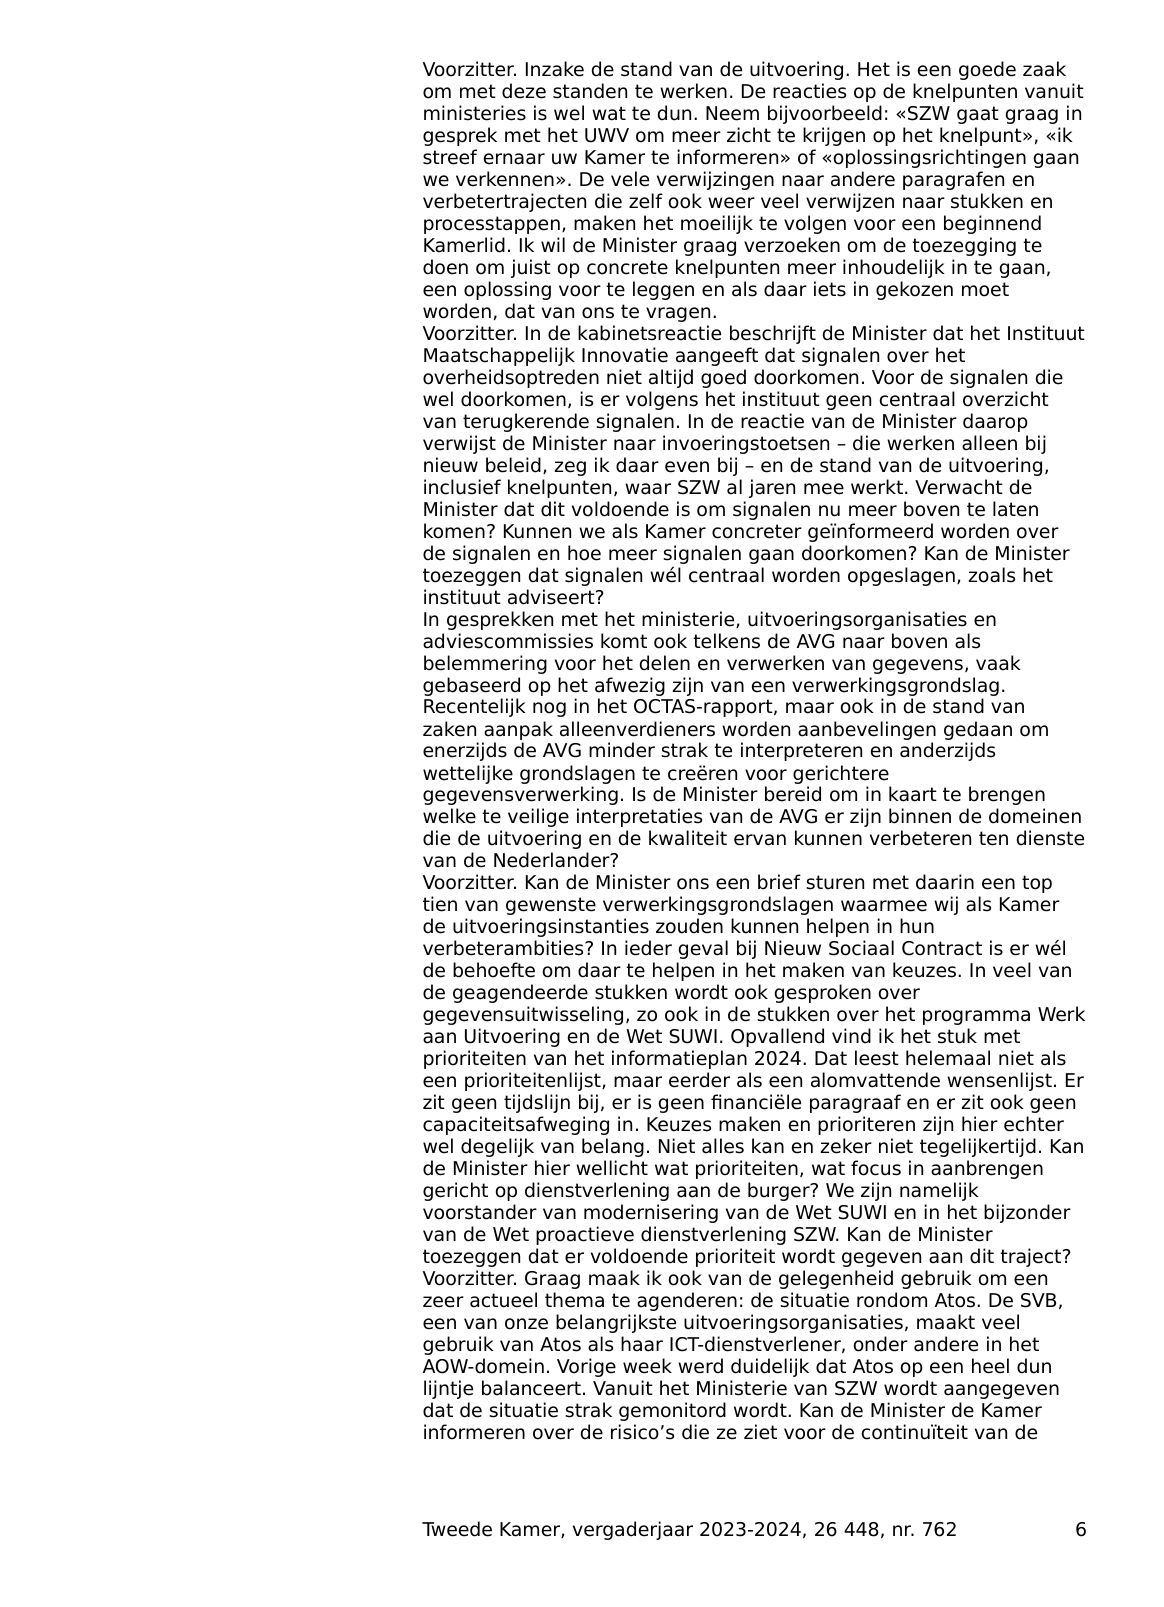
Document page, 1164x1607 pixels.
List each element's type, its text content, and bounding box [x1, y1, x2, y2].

text Voorzitter. Kan de Minister ons een brief sturen met daarin een top tien van gewenste verwerkingsgrondslagen waarmee wij als Kamer de uitvoeringsinstanties zouden kunnen helpen in hun verbeterambities? In ieder geval bij Nieuw Sociaal Contract is er wél de behoefte om daar te helpen in het maken van keuzes. In veel van de geagendeerde stukken wordt ook gesproken over gegevensuitwisseling, zo ook in de stukken over het programma Werk aan Uitvoering en de Wet SUWI. Opvallend vind ik het stuk met prioriteiten van het informatieplan 2024. Dat leest helemaal niet als een prioriteitenlijst, maar eerder als een alomvattende wensenlijst. Er zit geen tijdslijn bij, er is geen financiële paragraaf en er zit ook geen capaciteitsafweging in. Keuzes maken en prioriteren zijn hier echter wel degelijk van belang. Niet alles kan en zeker niet tegelijkertijd. Kan de Minister hier wellicht wat prioriteiten, wat focus in aanbrengen gericht op dienstverlening aan de burger? We zijn namelijk voorstander van modernisering van de Wet SUWI en in het bijzonder van de Wet proactieve dienstverlening SZW. Kan de Minister toezeggen dat er voldoende prioriteit wordt gegeven aan dit traject? [422, 872, 1087, 1268]
text Voorzitter. In de kabinetsreactie beschrijft de Minister dat het Instituut Maatschappelijk Innovatie aangeeft dat signalen over het overheidsoptreden niet altijd goed doorkomen. Voor de signalen die wel doorkomen, is er volgens het instituut geen centraal overzicht van terugkerende signalen. In de reactie van de Minister daarop verwijst de Minister naar invoeringstoetsen – die werken alleen bij nieuw beleid, zeg ik daar even bij – en de stand van de uitvoering, inclusief knelpunten, waar SZW al jaren mee werkt. Verwacht de Minister dat dit voldoende is om signalen nu meer boven te laten komen? Kunnen we als Kamer concreter geïnformeerd worden over de signalen en hoe meer signalen gaan doorkomen? Kan de Minister toezeggen dat signalen wél centraal worden opgeslagen, zoals het instituut adviseert? [422, 323, 1087, 608]
text Voorzitter. Graag maak ik ook van de gelegenheid gebruik om een zeer actueel thema te agenderen: de situatie rondom Atos. De SVB, een van onze belangrijkste uitvoeringsorganisaties, maakt veel gebruik van Atos als haar ICT-dienstverlener, onder andere in het AOW-domein. Vorige week werd duidelijk dat Atos op een heel dun lijntje balanceert. Vanuit het Ministerie van SZW wordt aangegeven dat de situatie strak gemonitord wordt. Kan de Minister de Kamer informeren over de risico’s die ze ziet voor de continuïteit van de [422, 1268, 1087, 1444]
text Voorzitter. Inzake de stand van de uitvoering. Het is een goede zaak om met deze standen te werken. De reacties op de knelpunten vanuit ministeries is wel wat te dun. Neem bijvoorbeeld: «SZW gaat graag in gesprek met het UWV om meer zicht te krijgen op het knelpunt», «ik streef ernaar uw Kamer te informeren» of «oplossingsrichtingen gaan we verkennen». De vele verwijzingen naar andere paragrafen en verbetertrajecten die zelf ook weer veel verwijzen naar stukken en processtappen, maken het moeilijk te volgen voor een beginnend Kamerlid. Ik wil de Minister graag verzoeken om de toezegging te doen om juist op concrete knelpunten meer inhoudelijk in te gaan, een oplossing voor te leggen en als daar iets in gekozen moet worden, dat van ons te vragen. [422, 59, 1087, 323]
text In gesprekken met het ministerie, uitvoeringsorganisaties en adviescommissies komt ook telkens de AVG naar boven als belemmering voor het delen en verwerken van gegevens, vaak gebaseerd op het afwezig zijn van een verwerkingsgrondslag. Recentelijk nog in het OCTAS-rapport, maar ook in de stand van zaken aanpak alleenverdieners worden aanbevelingen gedaan om enerzijds de AVG minder strak te interpreteren en anderzijds wettelijke grondslagen te creëren voor gerichtere gegevensverwerking. Is de Minister bereid om in kaart te brengen welke te veilige interpretaties van de AVG er zijn binnen de domeinen die de uitvoering en de kwaliteit ervan kunnen verbeteren ten dienste van de Nederlander? [422, 608, 1087, 872]
